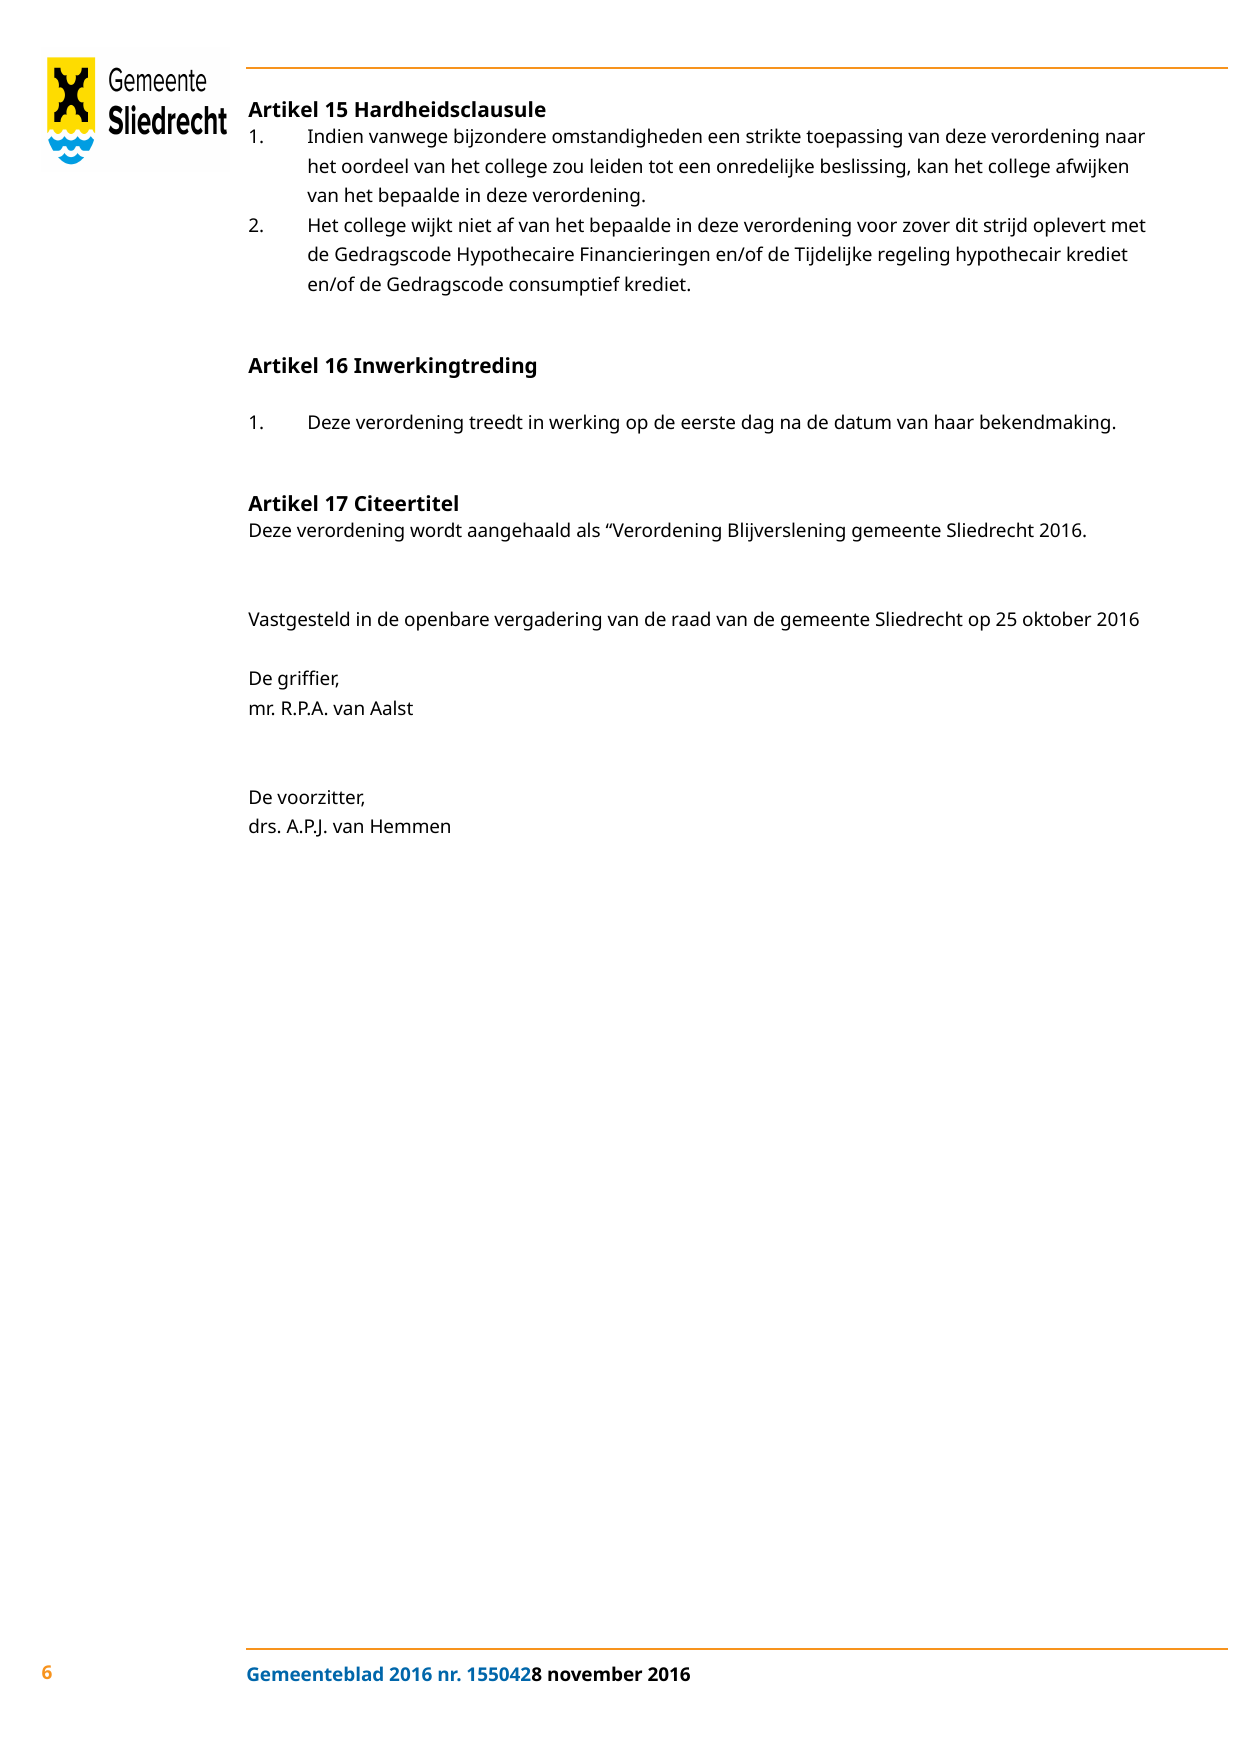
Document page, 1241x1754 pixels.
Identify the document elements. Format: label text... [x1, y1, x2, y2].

list Het college wijkt niet af van het bepaalde in deze verordening voor zover dit strijd oplevert met de Gedragscode Hypothecaire Financieringen en/of de Tijdelijke regeling hypothecair krediet en/of de Gedragscode consumptief krediet. [248, 212, 1152, 297]
text De voorzitter, [248, 784, 1152, 809]
list Deze verordening treedt in werking op de eerste dag na de datum van haar bekendmaking. [248, 409, 1152, 435]
picture [41, 47, 231, 172]
list Indien vanwege bijzondere omstandigheden een strikte toepassing van deze verordening naar het oordeel van het college zou leiden tot een onredelijke beslissing, kan het college afwijken van het bepaalde in deze verordening. [248, 123, 1152, 208]
text Artikel 17 Citeertitel [248, 489, 1152, 518]
text Deze verordening wordt aangehaald als “Verordening Blijverslening gemeente Sliedrecht 2016. [248, 518, 1152, 543]
text drs. A.P.J. van Hemmen [248, 813, 1152, 839]
text Artikel 15 Hardheidsclausule [248, 95, 1152, 123]
text De griffier, [248, 666, 1152, 691]
text mr. R.P.A. van Aalst [248, 695, 1152, 721]
text Vastgesteld in de openbare vergadering van de raad van de gemeente Sliedrecht op 25 oktober 2016 [248, 606, 1152, 632]
text Artikel 16 Inwerkingtreding [248, 351, 1152, 379]
